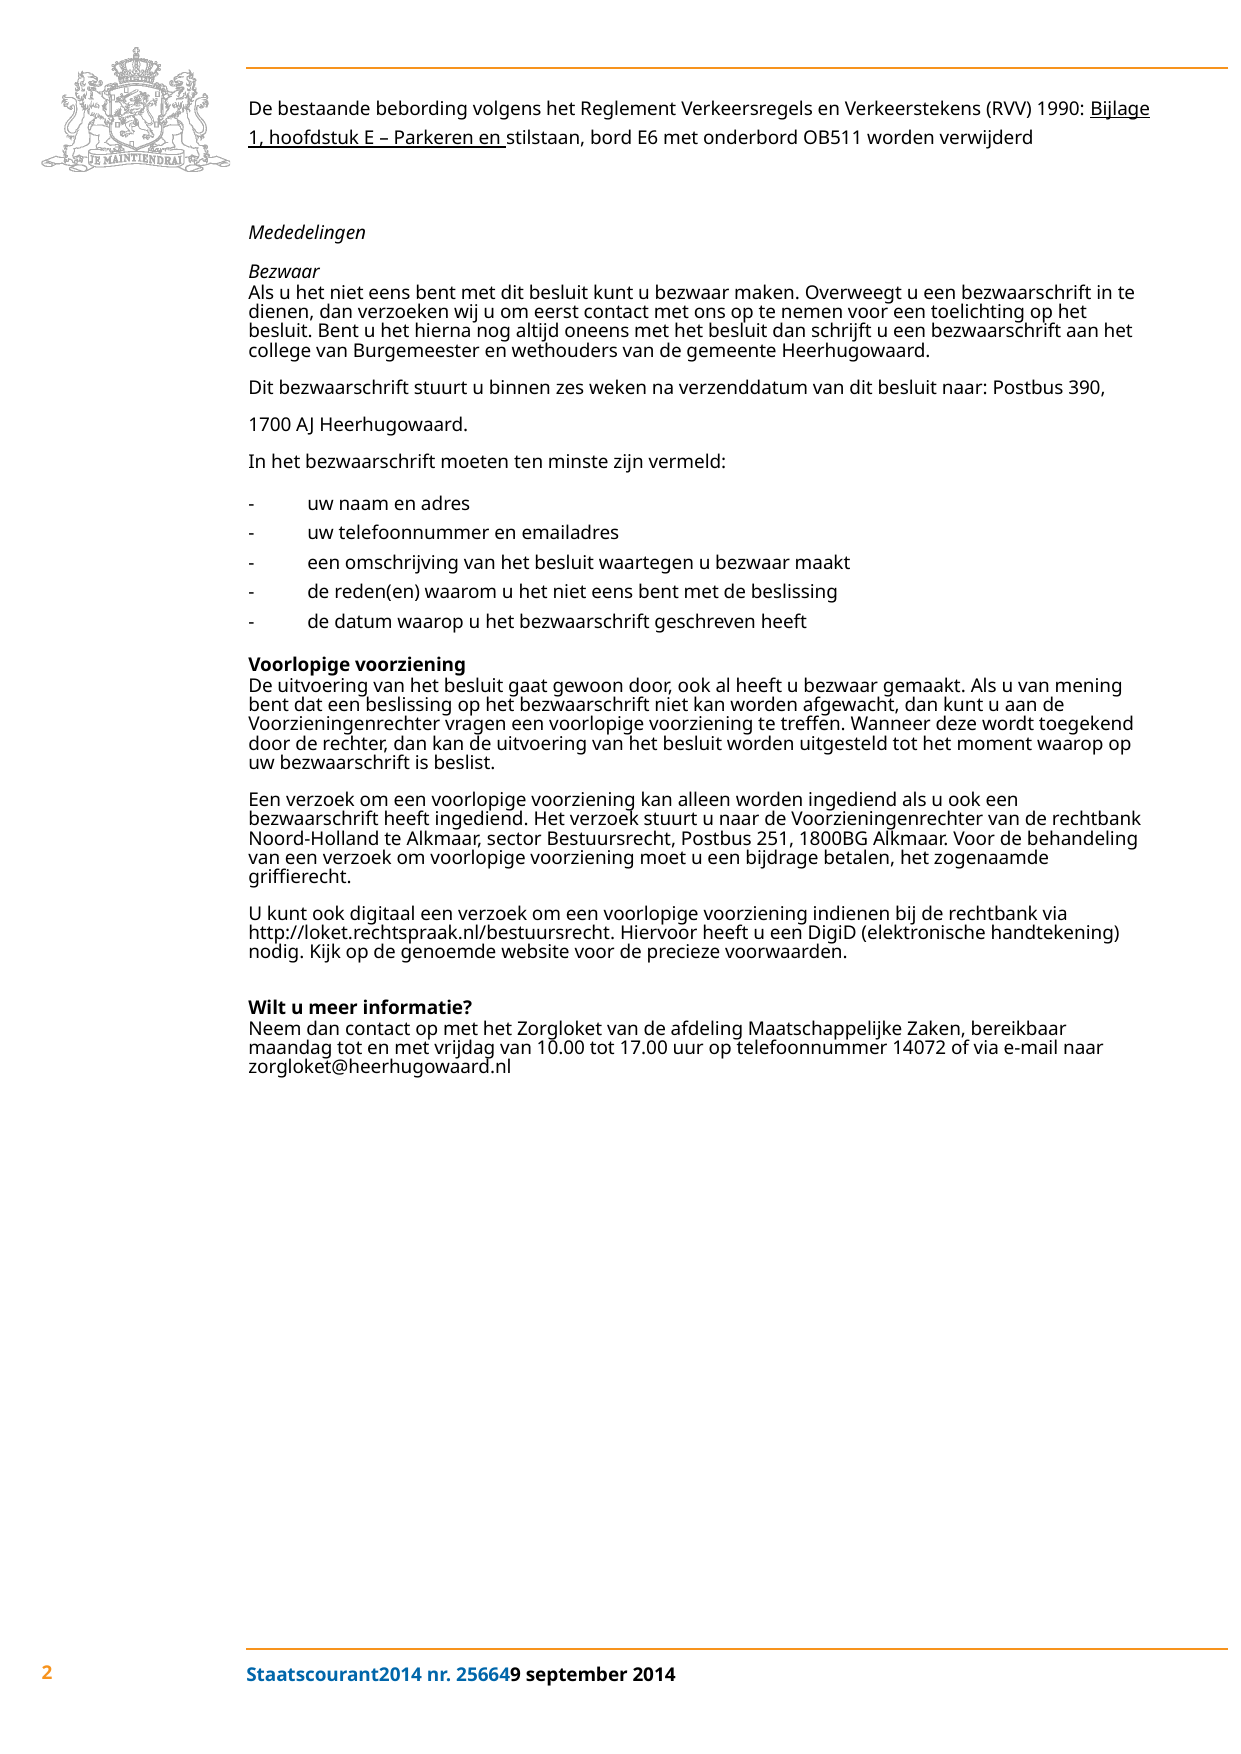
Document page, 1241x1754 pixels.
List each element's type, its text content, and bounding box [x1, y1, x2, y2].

list uw telefoonnummer en emailadres [248, 519, 1152, 545]
list de reden(en) waarom u het niet eens bent met de beslissing [248, 578, 1152, 604]
list de datum waarop u het bezwaarschrift geschreven heeft [248, 608, 1152, 634]
text Bezwaar [248, 258, 1152, 284]
list een omschrijving van het besluit waartegen u bezwaar maakt [248, 549, 1152, 574]
text U kunt ook digitaal een verzoek om een voorlopige voorziening indienen bij de rechtbank via http://loket.rechtspraak.nl/bestuursrecht. Hiervoor heeft u een DigiD (elektronische handtekening) nodig. Kijk op de genoemde website voor de precieze voorwaarden. [248, 905, 1152, 963]
text Een verzoek om een voorlopige voorziening kan alleen worden ingediend als u ook een bezwaarschrift heeft ingediend. Het verzoek stuurt u naar de Voorzieningenrechter van de rechtbank Noord-Holland te Alkmaar, sector Bestuursrecht, Postbus 251, 1800BG Alkmaar. Voor de behandeling van een verzoek om voorlopige voorziening moet u een bijdrage betalen, het zogenaamde griffierecht. [248, 791, 1152, 887]
picture [41, 47, 231, 172]
text Neem dan contact op met het Zorgloket van de afdeling Maatschappelijke Zaken, bereikbaar maandag tot en met vrijdag van 10.00 tot 17.00 uur op telefoonnummer 14072 of via e-mail naar zorgloket@heerhugowaard.nl [248, 1020, 1152, 1078]
text Wilt u meer informatie? [248, 994, 1152, 1020]
text Mededelingen [248, 219, 1152, 245]
text Voorlopige voorziening [248, 651, 1152, 677]
text Dit bezwaarschrift stuurt u binnen zes weken na verzenddatum van dit besluit naar: Postbus 390, [248, 379, 1152, 398]
text Als u het niet eens bent met dit besluit kunt u bezwaar maken. Overweegt u een bezwaarschrift in te dienen, dan verzoeken wij u om eerst contact met ons op te nemen voor een toelichting op het besluit. Bent u het hierna nog altijd oneens met het besluit dan schrijft u een bezwaarschrift aan het college van Burgemeester en wethouders van de gemeente Heerhugowaard. [248, 284, 1152, 361]
text In het bezwaarschrift moeten ten minste zijn vermeld: [248, 453, 1152, 472]
list uw naam en adres [248, 490, 1152, 515]
text 1700 AJ Heerhugowaard. [248, 416, 1152, 435]
text De bestaande bebording volgens het Reglement Verkeersregels en Verkeerstekens (RVV) 1990: Bijlage 1, hoofdstuk E – Parkeren en stilstaan, bord E6 met onderbord OB511 worden verwijderd [248, 95, 1152, 150]
text De uitvoering van het besluit gaat gewoon door, ook al heeft u bezwaar gemaakt. Als u van mening bent dat een beslissing op het bezwaarschrift niet kan worden afgewacht, dan kunt u aan de Voorzieningenrechter vragen een voorlopige voorziening te treffen. Wanneer deze wordt toegekend door de rechter, dan kan de uitvoering van het besluit worden uitgesteld tot het moment waarop op uw bezwaarschrift is beslist. [248, 677, 1152, 773]
